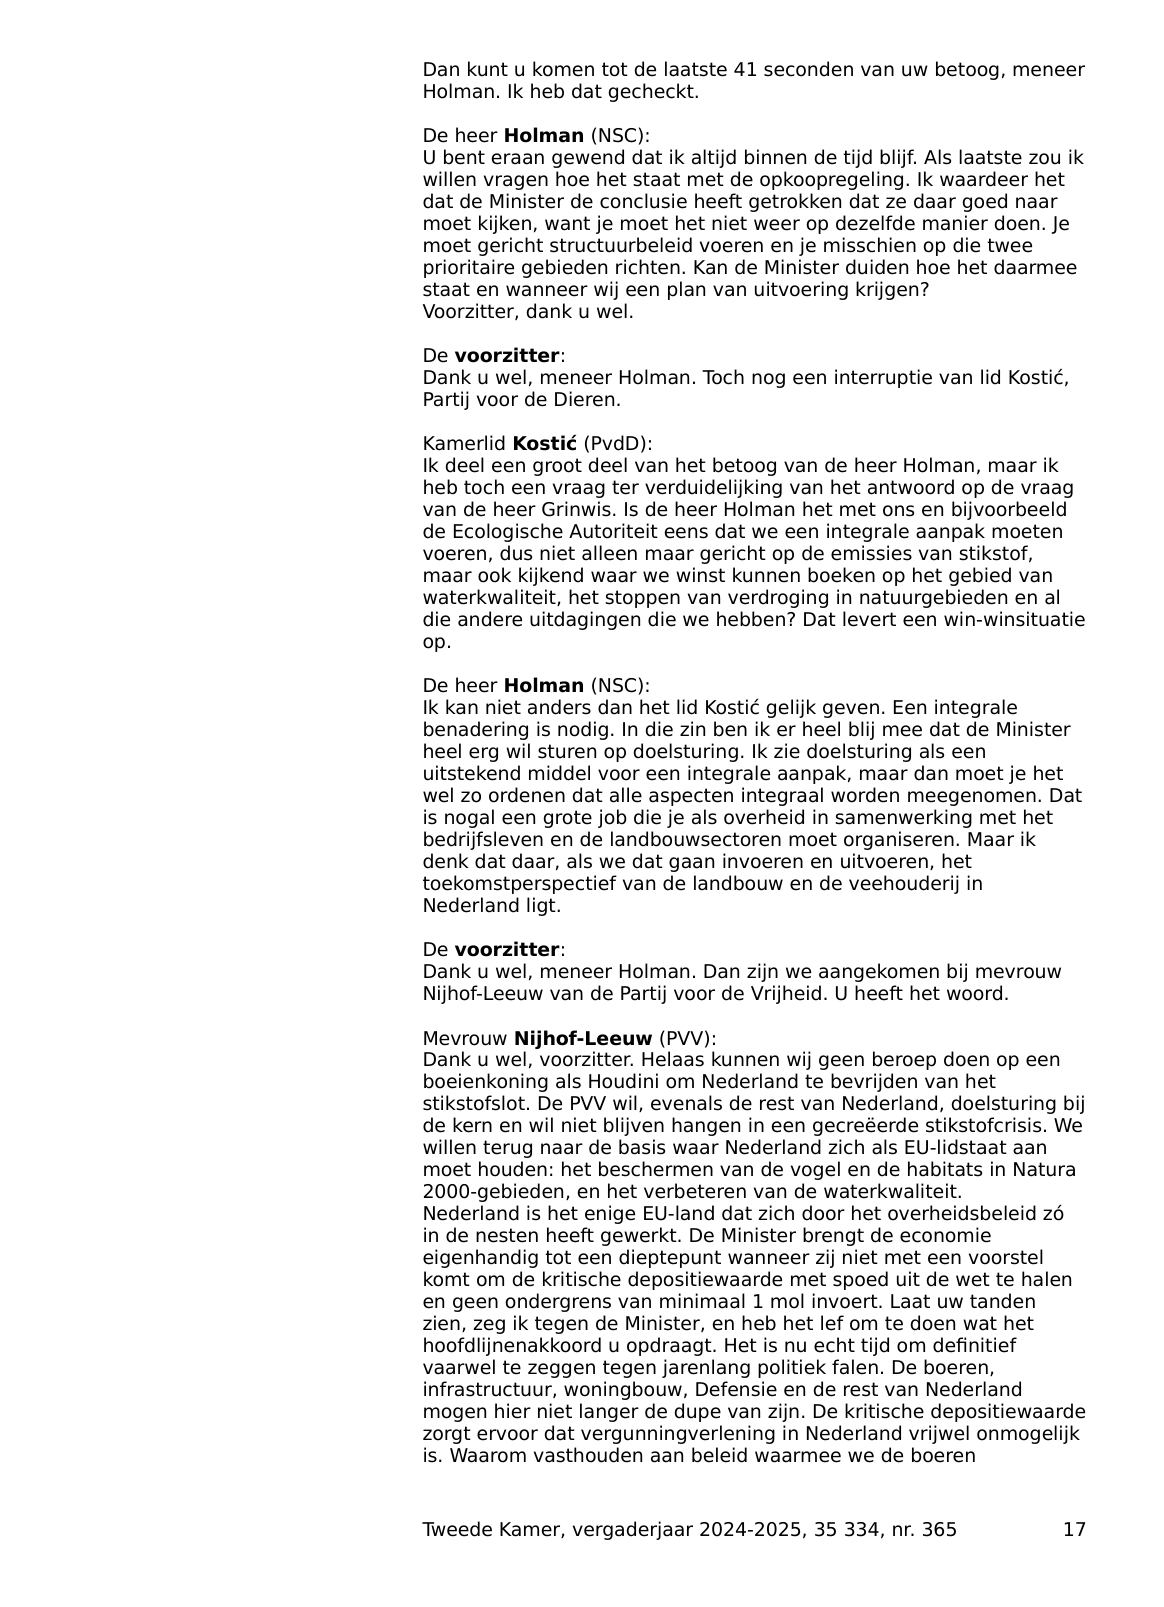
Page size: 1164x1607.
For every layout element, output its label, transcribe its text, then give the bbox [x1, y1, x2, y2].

text Dank u wel, meneer Holman. Toch nog een interruptie van lid Kostić, Partij voor de Dieren. [422, 367, 1087, 411]
text Voorzitter, dank u wel. [422, 301, 1087, 323]
text Dan kunt u komen tot de laatste 41 seconden van uw betoog, meneer Holman. Ik heb dat gecheckt. [422, 59, 1087, 103]
text Nederland is het enige EU-land dat zich door het overheidsbeleid zó in de nesten heeft gewerkt. De Minister brengt de economie eigenhandig tot een dieptepunt wanneer zij niet met een voorstel komt om de kritische depositiewaarde met spoed uit de wet te halen en geen ondergrens van minimaal 1 mol invoert. Laat uw tanden zien, zeg ik tegen de Minister, en heb het lef om te doen wat het hoofdlijnenakkoord u opdraagt. Het is nu echt tijd om definitief vaarwel te zeggen tegen jarenlang politiek falen. De boeren, infrastructuur, woningbouw, Defensie en de rest van Nederland mogen hier niet langer de dupe van zijn. De kritische depositiewaarde zorgt ervoor dat vergunningverlening in Nederland vrijwel onmogelijk is. Waarom vasthouden aan beleid waarmee we de boeren [422, 1203, 1087, 1467]
text Dank u wel, voorzitter. Helaas kunnen wij geen beroep doen op een boeienkoning als Houdini om Nederland te bevrijden van het stikstofslot. De PVV wil, evenals de rest van Nederland, doelsturing bij de kern en wil niet blijven hangen in een gecreëerde stikstofcrisis. We willen terug naar de basis waar Nederland zich als EU-lidstaat aan moet houden: het beschermen van de vogel en de habitats in Natura 2000-gebieden, en het verbeteren van de waterkwaliteit. [422, 1049, 1087, 1203]
text De voorzitter: [422, 345, 1087, 367]
text De voorzitter: [422, 939, 1087, 961]
text Ik kan niet anders dan het lid Kostić gelijk geven. Een integrale benadering is nodig. In die zin ben ik er heel blij mee dat de Minister heel erg wil sturen op doelsturing. Ik zie doelsturing als een uitstekend middel voor een integrale aanpak, maar dan moet je het wel zo ordenen dat alle aspecten integraal worden meegenomen. Dat is nogal een grote job die je als overheid in samenwerking met het bedrijfsleven en de landbouwsectoren moet organiseren. Maar ik denk dat daar, als we dat gaan invoeren en uitvoeren, het toekomstperspectief van de landbouw en de veehouderij in Nederland ligt. [422, 697, 1087, 917]
text De heer Holman (NSC): [422, 675, 1087, 697]
text Mevrouw Nijhof-Leeuw (PVV): [422, 1027, 1087, 1049]
text De heer Holman (NSC): [422, 125, 1087, 147]
text Dank u wel, meneer Holman. Dan zijn we aangekomen bij mevrouw Nijhof-Leeuw van de Partij voor de Vrijheid. U heeft het woord. [422, 961, 1087, 1005]
text Kamerlid Kostić (PvdD): [422, 433, 1087, 455]
text Ik deel een groot deel van het betoog van de heer Holman, maar ik heb toch een vraag ter verduidelijking van het antwoord op de vraag van de heer Grinwis. Is de heer Holman het met ons en bijvoorbeeld de Ecologische Autoriteit eens dat we een integrale aanpak moeten voeren, dus niet alleen maar gericht op de emissies van stikstof, maar ook kijkend waar we winst kunnen boeken op het gebied van waterkwaliteit, het stoppen van verdroging in natuurgebieden en al die andere uitdagingen die we hebben? Dat levert een win-winsituatie op. [422, 455, 1087, 653]
text U bent eraan gewend dat ik altijd binnen de tijd blijf. Als laatste zou ik willen vragen hoe het staat met de opkoopregeling. Ik waardeer het dat de Minister de conclusie heeft getrokken dat ze daar goed naar moet kijken, want je moet het niet weer op dezelfde manier doen. Je moet gericht structuurbeleid voeren en je misschien op die twee prioritaire gebieden richten. Kan de Minister duiden hoe het daarmee staat en wanneer wij een plan van uitvoering krijgen? [422, 147, 1087, 301]
